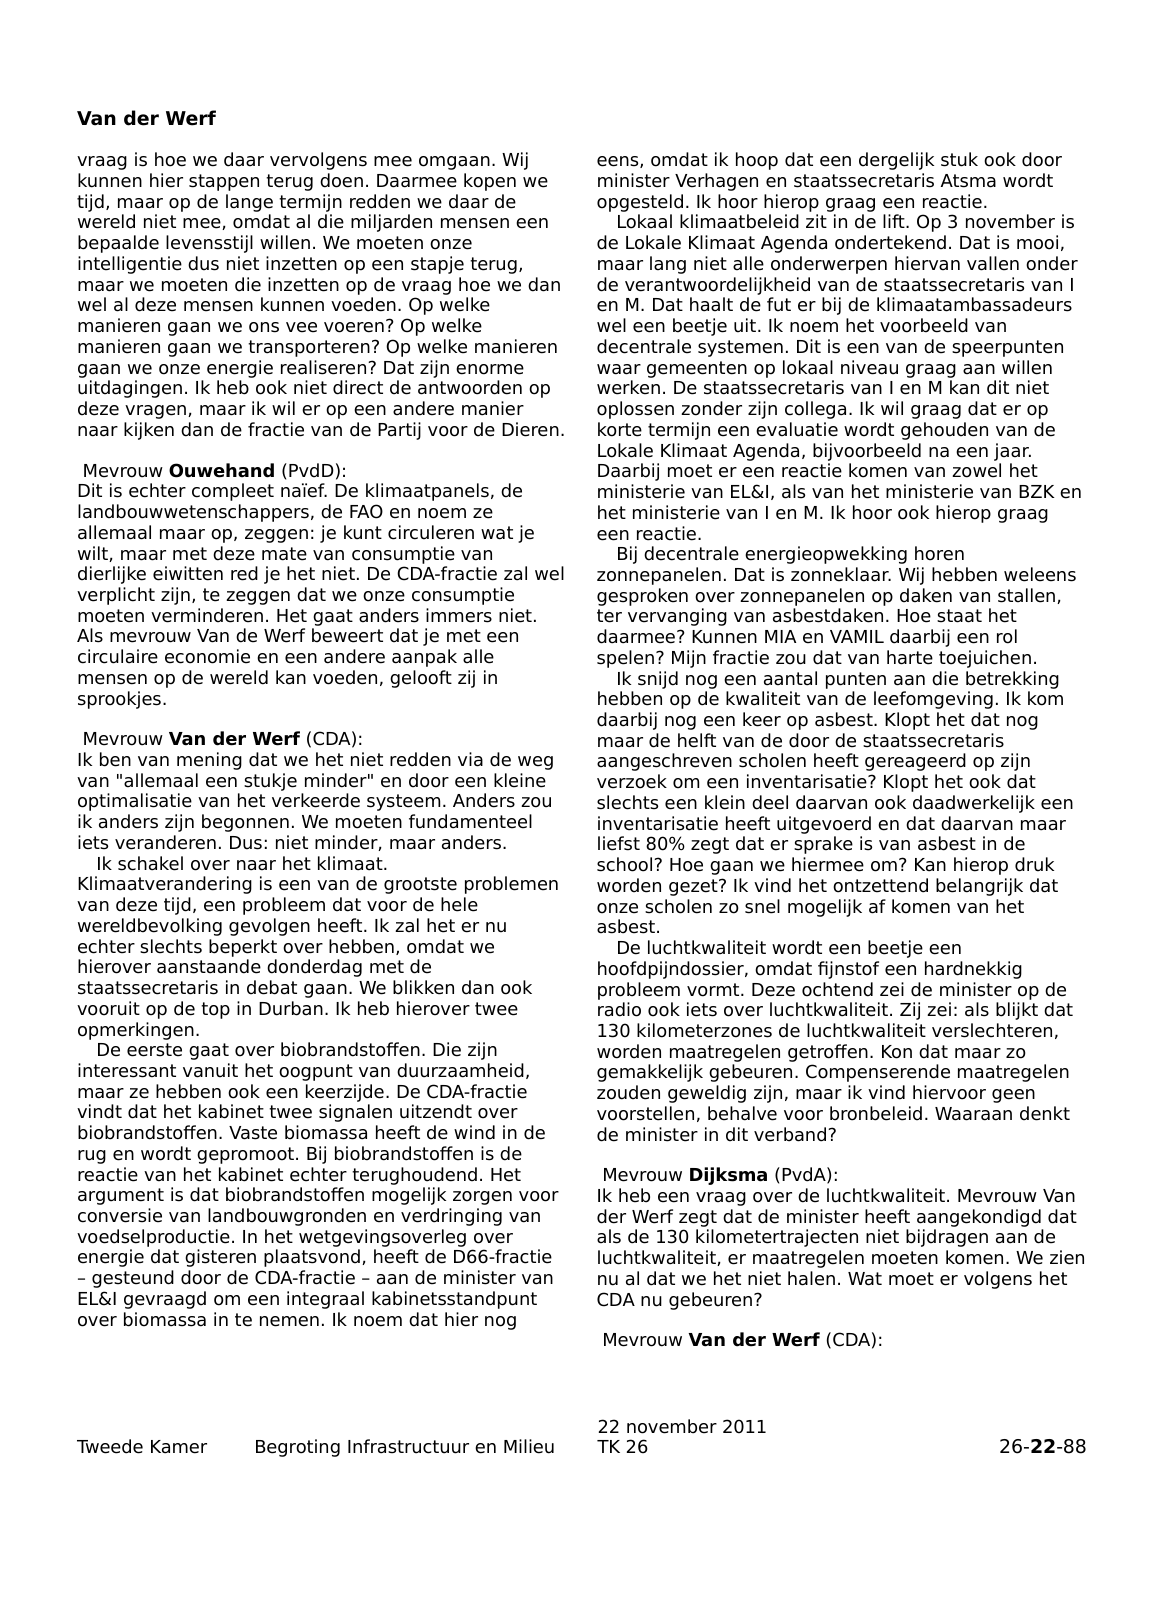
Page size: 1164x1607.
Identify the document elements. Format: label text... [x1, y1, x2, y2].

text Lokaal klimaatbeleid zit in de lift. Op 3 november is de Lokale Klimaat Agenda ondertekend. Dat is mooi, maar lang niet alle onderwerpen hiervan vallen onder de verantwoordelijkheid van de staatssecretaris van I en M. Dat haalt de fut er bij de klimaatambassadeurs wel een beetje uit. Ik noem het voorbeeld van decentrale systemen. Dit is een van de speerpunten waar gemeenten op lokaal niveau graag aan willen werken. De staatssecretaris van I en M kan dit niet oplossen zonder zijn collega. Ik wil graag dat er op korte termijn een evaluatie wordt gehouden van de Lokale Klimaat Agenda, bijvoorbeeld na een jaar. Daarbij moet er een reactie komen van zowel het ministerie van EL&I, als van het ministerie van BZK en het ministerie van I en M. Ik hoor ook hierop graag een reactie. [596, 212, 1087, 544]
text Ik ben van mening dat we het niet redden via de weg van "allemaal een stukje minder" en door een kleine optimalisatie van het verkeerde systeem. Anders zou ik anders zijn begonnen. We moeten fundamenteel iets veranderen. Dus: niet minder, maar anders. [77, 750, 567, 853]
text vraag is hoe we daar vervolgens mee omgaan. Wij kunnen hier stappen terug doen. Daarmee kopen we tijd, maar op de lange termijn redden we daar de wereld niet mee, omdat al die miljarden mensen een bepaalde levensstijl willen. We moeten onze intelligentie dus niet inzetten op een stapje terug, maar we moeten die inzetten op de vraag hoe we dan wel al deze mensen kunnen voeden. Op welke manieren gaan we ons vee voeren? Op welke manieren gaan we transporteren? Op welke manieren gaan we onze energie realiseren? Dat zijn enorme uitdagingen. Ik heb ook niet direct de antwoorden op deze vragen, maar ik wil er op een andere manier naar kijken dan de fractie van de Partij voor de Dieren. [77, 150, 567, 440]
text Mevrouw Van der Werf (CDA): [77, 729, 567, 750]
text Mevrouw Ouwehand (PvdD): [77, 460, 567, 481]
text Ik heb een vraag over de luchtkwaliteit. Mevrouw Van der Werf zegt dat de minister heeft aangekondigd dat als de 130 kilometertrajecten niet bijdragen aan de luchtkwaliteit, er maatregelen moeten komen. We zien nu al dat we het niet halen. Wat moet er volgens het CDA nu gebeuren? [596, 1186, 1087, 1310]
text Mevrouw Dijksma (PvdA): [596, 1165, 1087, 1186]
text Ik snijd nog een aantal punten aan die betrekking hebben op de kwaliteit van de leefomgeving. Ik kom daarbij nog een keer op asbest. Klopt het dat nog maar de helft van de door de staatssecretaris aangeschreven scholen heeft gereageerd op zijn verzoek om een inventarisatie? Klopt het ook dat slechts een klein deel daarvan ook daadwerkelijk een inventarisatie heeft uitgevoerd en dat daarvan maar liefst 80% zegt dat er sprake is van asbest in de school? Hoe gaan we hiermee om? Kan hierop druk worden gezet? Ik vind het ontzettend belangrijk dat onze scholen zo snel mogelijk af komen van het asbest. [596, 668, 1087, 938]
text De luchtkwaliteit wordt een beetje een hoofdpijndossier, omdat fijnstof een hardnekkig probleem vormt. Deze ochtend zei de minister op de radio ook iets over luchtkwaliteit. Zij zei: als blijkt dat 130 kilometerzones de luchtkwaliteit verslechteren, worden maatregelen getroffen. Kon dat maar zo gemakkelijk gebeuren. Compenserende maatregelen zouden geweldig zijn, maar ik vind hiervoor geen voorstellen, behalve voor bronbeleid. Waaraan denkt de minister in dit verband? [596, 938, 1087, 1145]
text Bij decentrale energieopwekking horen zonnepanelen. Dat is zonneklaar. Wij hebben weleens gesproken over zonnepanelen op daken van stallen, ter vervanging van asbestdaken. Hoe staat het daarmee? Kunnen MIA en VAMIL daarbij een rol spelen? Mijn fractie zou dat van harte toejuichen. [596, 544, 1087, 668]
text De eerste gaat over biobrandstoffen. Die zijn interessant vanuit het oogpunt van duurzaamheid, maar ze hebben ook een keerzijde. De CDA-fractie vindt dat het kabinet twee signalen uitzendt over biobrandstoffen. Vaste biomassa heeft de wind in de rug en wordt gepromoot. Bij biobrandstoffen is de reactie van het kabinet echter terughoudend. Het argument is dat biobrandstoffen mogelijk zorgen voor conversie van landbouwgronden en verdringing van voedselproductie. In het wetgevingsoverleg over energie dat gisteren plaatsvond, heeft de D66-fractie – gesteund door de CDA-fractie – aan de minister van EL&I gevraagd om een integraal kabinetsstandpunt over biomassa in te nemen. Ik noem dat hier nog [77, 1040, 567, 1330]
text Dit is echter compleet naïef. De klimaatpanels, de landbouwwetenschappers, de FAO en noem ze allemaal maar op, zeggen: je kunt circuleren wat je wilt, maar met deze mate van consumptie van dierlijke eiwitten red je het niet. De CDA-fractie zal wel verplicht zijn, te zeggen dat we onze consumptie moeten verminderen. Het gaat anders immers niet. Als mevrouw Van de Werf beweert dat je met een circulaire economie en een andere aanpak alle mensen op de wereld kan voeden, gelooft zij in sprookjes. [77, 481, 567, 709]
text Mevrouw Van der Werf (CDA): [596, 1330, 1087, 1351]
text eens, omdat ik hoop dat een dergelijk stuk ook door minister Verhagen en staatssecretaris Atsma wordt opgesteld. Ik hoor hierop graag een reactie. [596, 150, 1087, 212]
text Ik schakel over naar het klimaat. Klimaatverandering is een van de grootste problemen van deze tijd, een probleem dat voor de hele wereldbevolking gevolgen heeft. Ik zal het er nu echter slechts beperkt over hebben, omdat we hierover aanstaande donderdag met de staatssecretaris in debat gaan. We blikken dan ook vooruit op de top in Durban. Ik heb hierover twee opmerkingen. [77, 853, 567, 1040]
